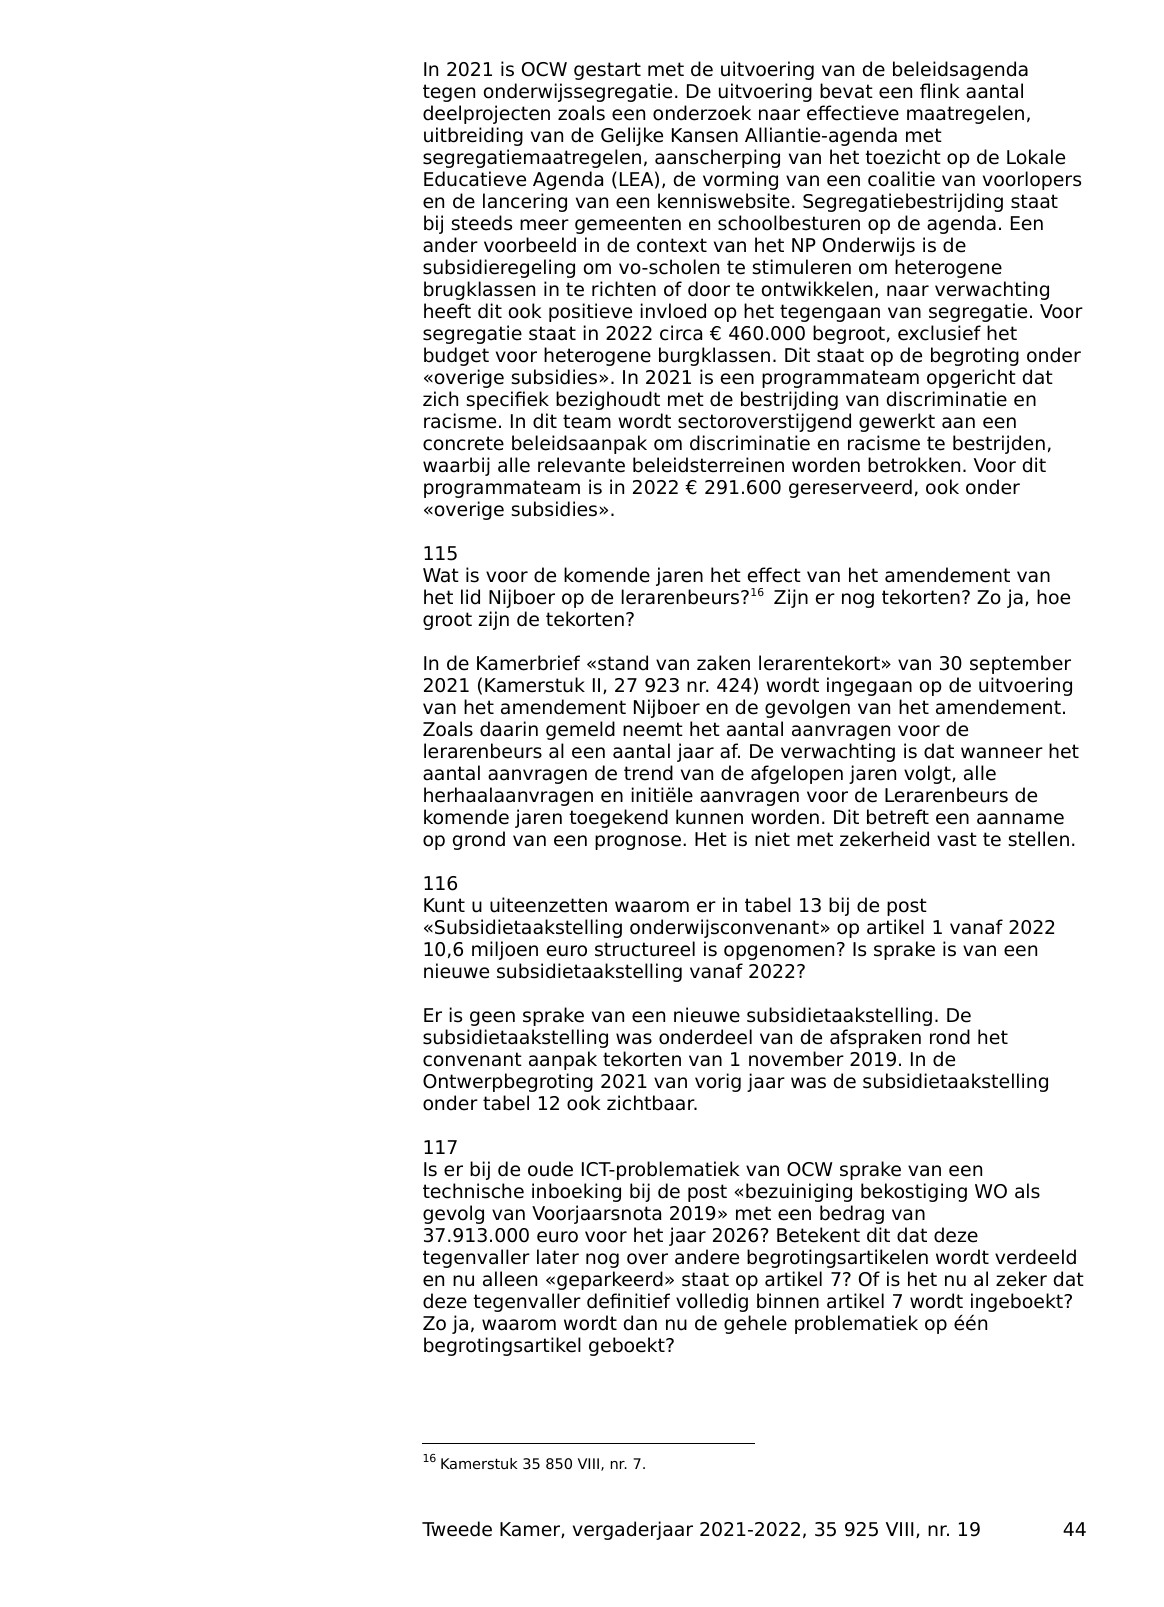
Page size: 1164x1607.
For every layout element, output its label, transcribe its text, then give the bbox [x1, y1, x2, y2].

text Kamerstuk 35 850 VIII, nr. 7. [422, 1452, 1087, 1474]
text Er is geen sprake van een nieuwe subsidietaakstelling. De subsidietaakstelling was onderdeel van de afspraken rond het convenant aanpak tekorten van 1 november 2019. In de Ontwerpbegroting 2021 van vorig jaar was de subsidietaakstelling onder tabel 12 ook zichtbaar. [422, 1005, 1087, 1115]
text 115 [422, 543, 1087, 565]
text In 2021 is OCW gestart met de uitvoering van de beleidsagenda tegen onderwijssegregatie. De uitvoering bevat een flink aantal deelprojecten zoals een onderzoek naar effectieve maatregelen, uitbreiding van de Gelijke Kansen Alliantie-agenda met segregatiemaatregelen, aanscherping van het toezicht op de Lokale Educatieve Agenda (LEA), de vorming van een coalitie van voorlopers en de lancering van een kenniswebsite. Segregatiebestrijding staat bij steeds meer gemeenten en schoolbesturen op de agenda. Een ander voorbeeld in de context van het NP Onderwijs is de subsidieregeling om vo-scholen te stimuleren om heterogene brugklassen in te richten of door te ontwikkelen, naar verwachting heeft dit ook positieve invloed op het tegengaan van segregatie. Voor segregatie staat in 2022 circa € 460.000 begroot, exclusief het budget voor heterogene burgklassen. Dit staat op de begroting onder «overige subsidies». In 2021 is een programmateam opgericht dat zich specifiek bezighoudt met de bestrijding van discriminatie en racisme. In dit team wordt sectoroverstijgend gewerkt aan een concrete beleidsaanpak om discriminatie en racisme te bestrijden, waarbij alle relevante beleidsterreinen worden betrokken. Voor dit programmateam is in 2022 € 291.600 gereserveerd, ook onder «overige subsidies». [422, 59, 1087, 521]
text Wat is voor de komende jaren het effect van het amendement van het lid Nijboer op de lerarenbeurs? Zijn er nog tekorten? Zo ja, hoe groot zijn de tekorten? [422, 565, 1087, 631]
text 116 [422, 873, 1087, 895]
text 117 [422, 1137, 1087, 1159]
text Is er bij de oude ICT-problematiek van OCW sprake van een technische inboeking bij de post «bezuiniging bekostiging WO als gevolg van Voorjaarsnota 2019» met een bedrag van 37.913.000 euro voor het jaar 2026? Betekent dit dat deze tegenvaller later nog over andere begrotingsartikelen wordt verdeeld en nu alleen «geparkeerd» staat op artikel 7? Of is het nu al zeker dat deze tegenvaller definitief volledig binnen artikel 7 wordt ingeboekt? Zo ja, waarom wordt dan nu de gehele problematiek op één begrotingsartikel geboekt? [422, 1159, 1087, 1357]
text In de Kamerbrief «stand van zaken lerarentekort» van 30 september 2021 (Kamerstuk II, 27 923 nr. 424) wordt ingegaan op de uitvoering van het amendement Nijboer en de gevolgen van het amendement. Zoals daarin gemeld neemt het aantal aanvragen voor de lerarenbeurs al een aantal jaar af. De verwachting is dat wanneer het aantal aanvragen de trend van de afgelopen jaren volgt, alle herhaalaanvragen en initiële aanvragen voor de Lerarenbeurs de komende jaren toegekend kunnen worden. Dit betreft een aanname op grond van een prognose. Het is niet met zekerheid vast te stellen. [422, 653, 1087, 851]
text Kunt u uiteenzetten waarom er in tabel 13 bij de post «Subsidietaakstelling onderwijsconvenant» op artikel 1 vanaf 2022 10,6 miljoen euro structureel is opgenomen? Is sprake is van een nieuwe subsidietaakstelling vanaf 2022? [422, 895, 1087, 983]
